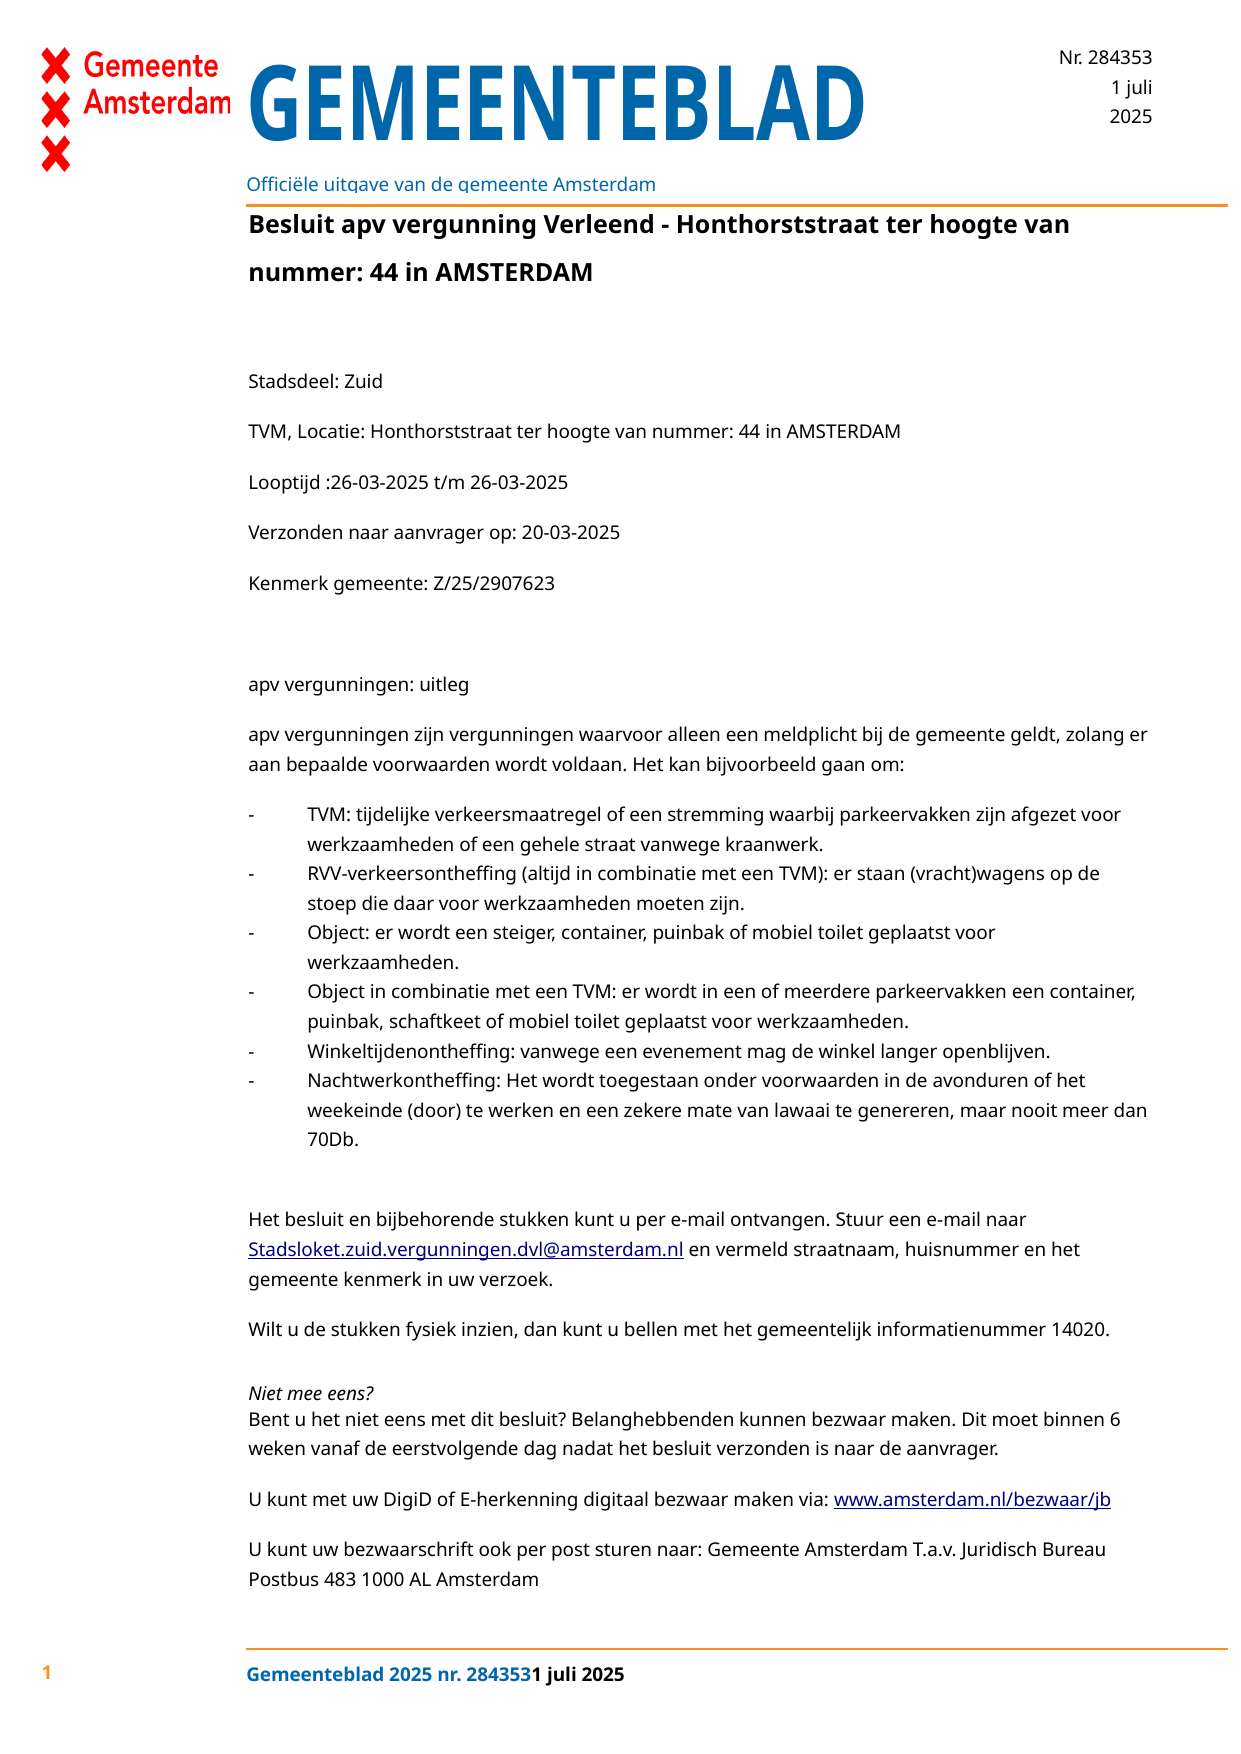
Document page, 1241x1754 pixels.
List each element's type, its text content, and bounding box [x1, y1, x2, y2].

text Besluit apv vergunning Verleend - Honthorststraat ter hoogte van nummer: 44 in AMSTERDAM [248, 207, 1152, 288]
text Bent u het niet eens met dit besluit? Belanghebbenden kunnen bezwaar maken. Dit moet binnen 6 weken vanaf de eerstvolgende dag nadat het besluit verzonden is naar de aanvrager. [248, 1406, 1152, 1461]
text Verzonden naar aanvrager op: 20-03-2025 [248, 519, 1152, 545]
text Het besluit en bijbehorende stukken kunt u per e-mail ontvangen. Stuur een e-mail naar Stadsloket.zuid.vergunningen.dvl@amsterdam.nl en vermeld straatnaam, huisnummer en het gemeente kenmerk in uw verzoek. [248, 1207, 1152, 1292]
picture [41, 47, 231, 172]
text Wilt u de stukken fysiek inzien, dan kunt u bellen met het gemeentelijk informatienummer 14020. [248, 1316, 1152, 1342]
text Looptijd :26-03-2025 t/m 26-03-2025 [248, 469, 1152, 495]
list Object: er wordt een steiger, container, puinbak of mobiel toilet geplaatst voor werkzaamheden. [248, 919, 1152, 975]
list RVV-verkeersontheffing (altijd in combinatie met een TVM): er staan (vracht)wagens op de stoep die daar voor werkzaamheden moeten zijn. [248, 860, 1152, 916]
text Kenmerk gemeente: Z/25/2907623 [248, 570, 1152, 596]
text Niet mee eens? [248, 1380, 1152, 1406]
text Stadsdeel: Zuid [248, 368, 1152, 394]
list TVM: tijdelijke verkeersmaatregel of een stremming waarbij parkeervakken zijn afgezet voor werkzaamheden of een gehele straat vanwege kraanwerk. [248, 801, 1152, 857]
text apv vergunningen zijn vergunningen waarvoor alleen een meldplicht bij de gemeente geldt, zolang er aan bepaalde voorwaarden wordt voldaan. Het kan bijvoorbeeld gaan om: [248, 721, 1152, 777]
text apv vergunningen: uitleg [248, 671, 1152, 697]
text U kunt uw bezwaarschrift ook per post sturen naar: Gemeente Amsterdam T.a.v. Juridisch Bureau Postbus 483 1000 AL Amsterdam [248, 1536, 1152, 1592]
text TVM, Locatie: Honthorststraat ter hoogte van nummer: 44 in AMSTERDAM [248, 419, 1152, 444]
list Winkeltijdenontheffing: vanwege een evenement mag de winkel langer openblijven. [248, 1038, 1152, 1064]
list Nachtwerkontheffing: Het wordt toegestaan onder voorwaarden in de avonduren of het weekeinde (door) te werken en een zekere mate van lawaai te genereren, maar nooit meer dan 70Db. [248, 1067, 1152, 1152]
list Object in combinatie met een TVM: er wordt in een of meerdere parkeervakken een container, puinbak, schaftkeet of mobiel toilet geplaatst voor werkzaamheden. [248, 979, 1152, 1034]
text U kunt met uw DigiD of E-herkenning digitaal bezwaar maken via: www.amsterdam.nl/bezwaar/jb [248, 1486, 1152, 1512]
